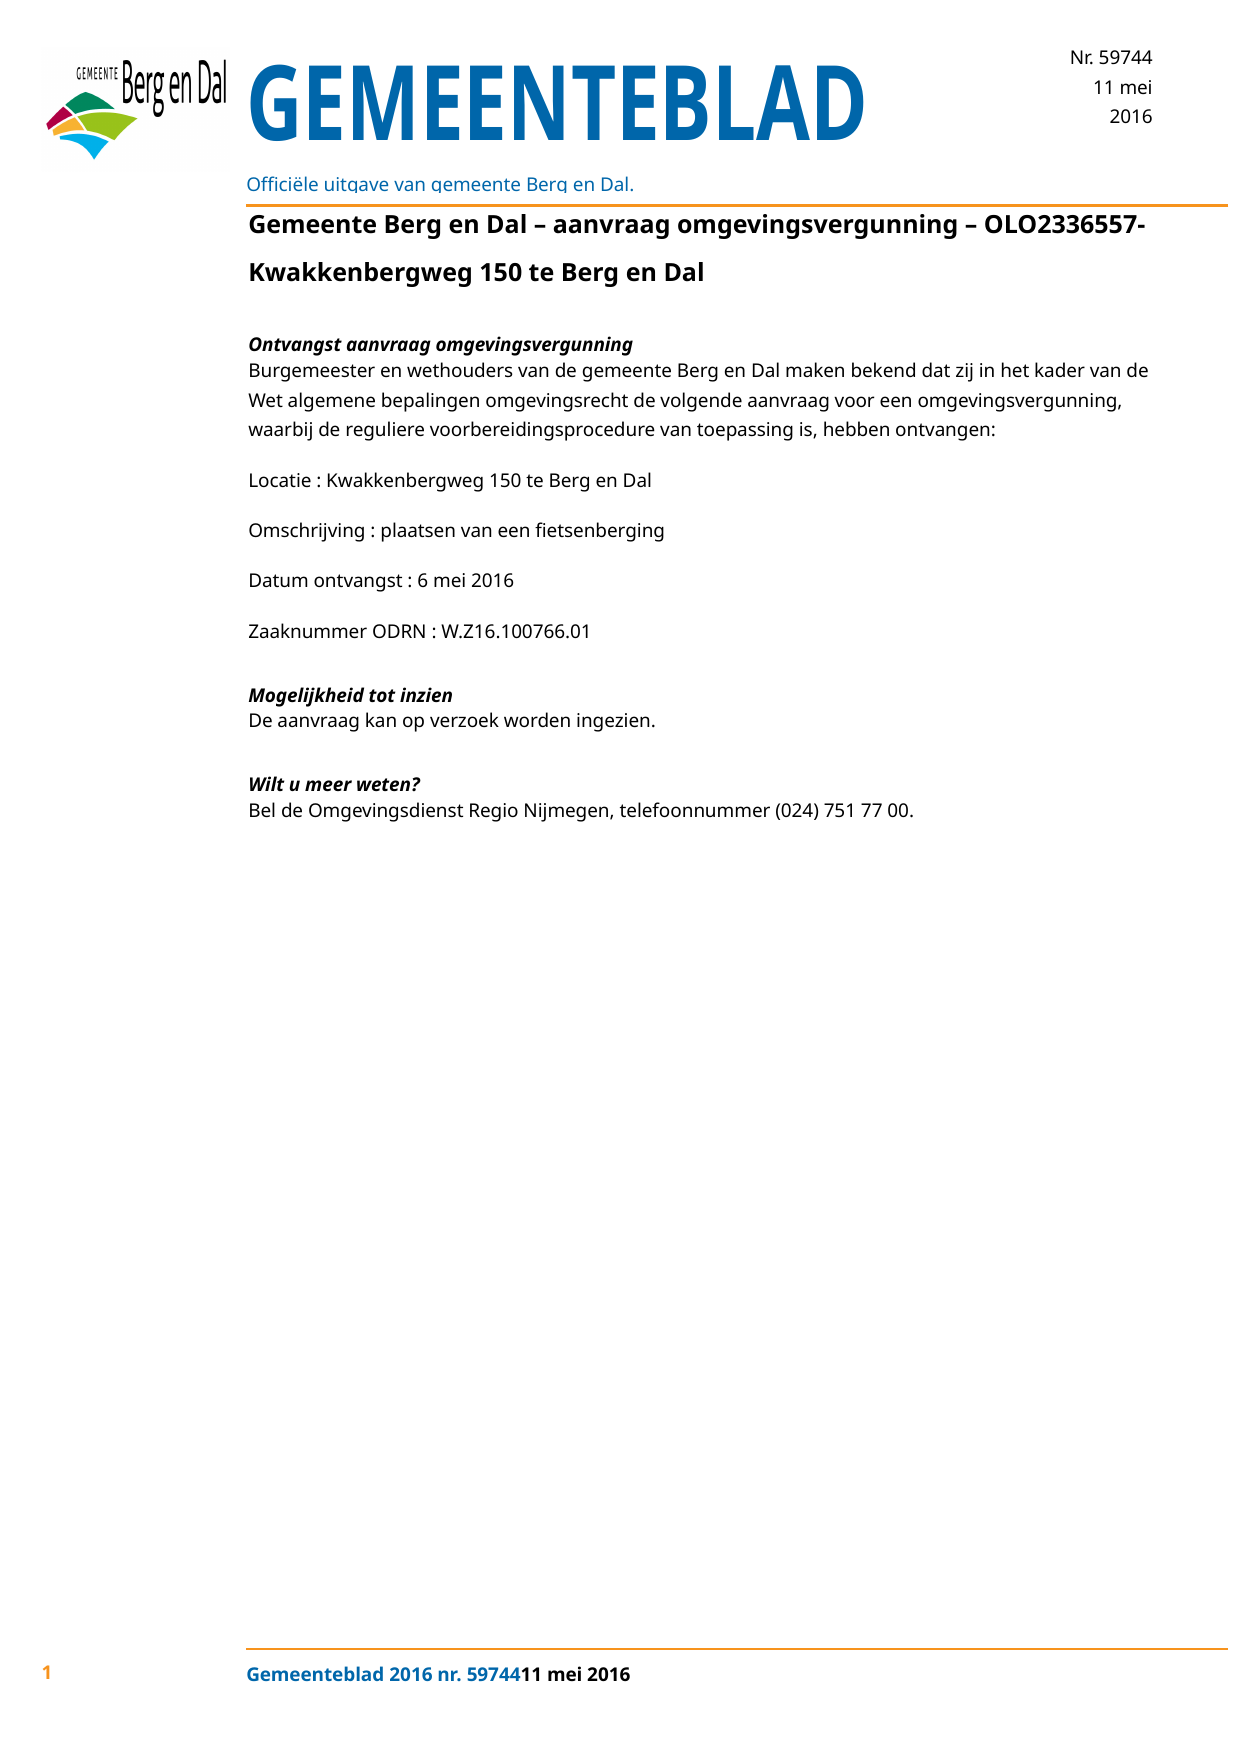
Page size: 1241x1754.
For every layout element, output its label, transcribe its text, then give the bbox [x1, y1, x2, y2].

text Wilt u meer weten? [248, 772, 1152, 797]
picture [41, 47, 231, 172]
text Burgemeester en wethouders van de gemeente Berg en Dal maken bekend dat zij in het kader van de Wet algemene bepalingen omgevingsrecht de volgende aanvraag voor een omgevingsvergunning, waarbij de reguliere voorbereidingsprocedure van toepassing is, hebben ontvangen: [248, 357, 1152, 442]
text Bel de Omgevingsdienst Regio Nijmegen, telefoonnummer (024) 751 77 00. [248, 797, 1152, 823]
text Datum ontvangst : 6 mei 2016 [248, 568, 1152, 593]
text Locatie : Kwakkenbergweg 150 te Berg en Dal [248, 467, 1152, 492]
text Zaaknummer ODRN : W.Z16.100766.01 [248, 618, 1152, 644]
text Ontvangst aanvraag omgevingsvergunning [248, 331, 1152, 357]
text De aanvraag kan op verzoek worden ingezien. [248, 708, 1152, 733]
text Gemeente Berg en Dal – aanvraag omgevingsvergunning – OLO2336557- Kwakkenbergweg 150 te Berg en Dal [248, 207, 1152, 288]
text Omschrijving : plaatsen van een fietsenberging [248, 517, 1152, 543]
text Mogelijkheid tot inzien [248, 682, 1152, 708]
